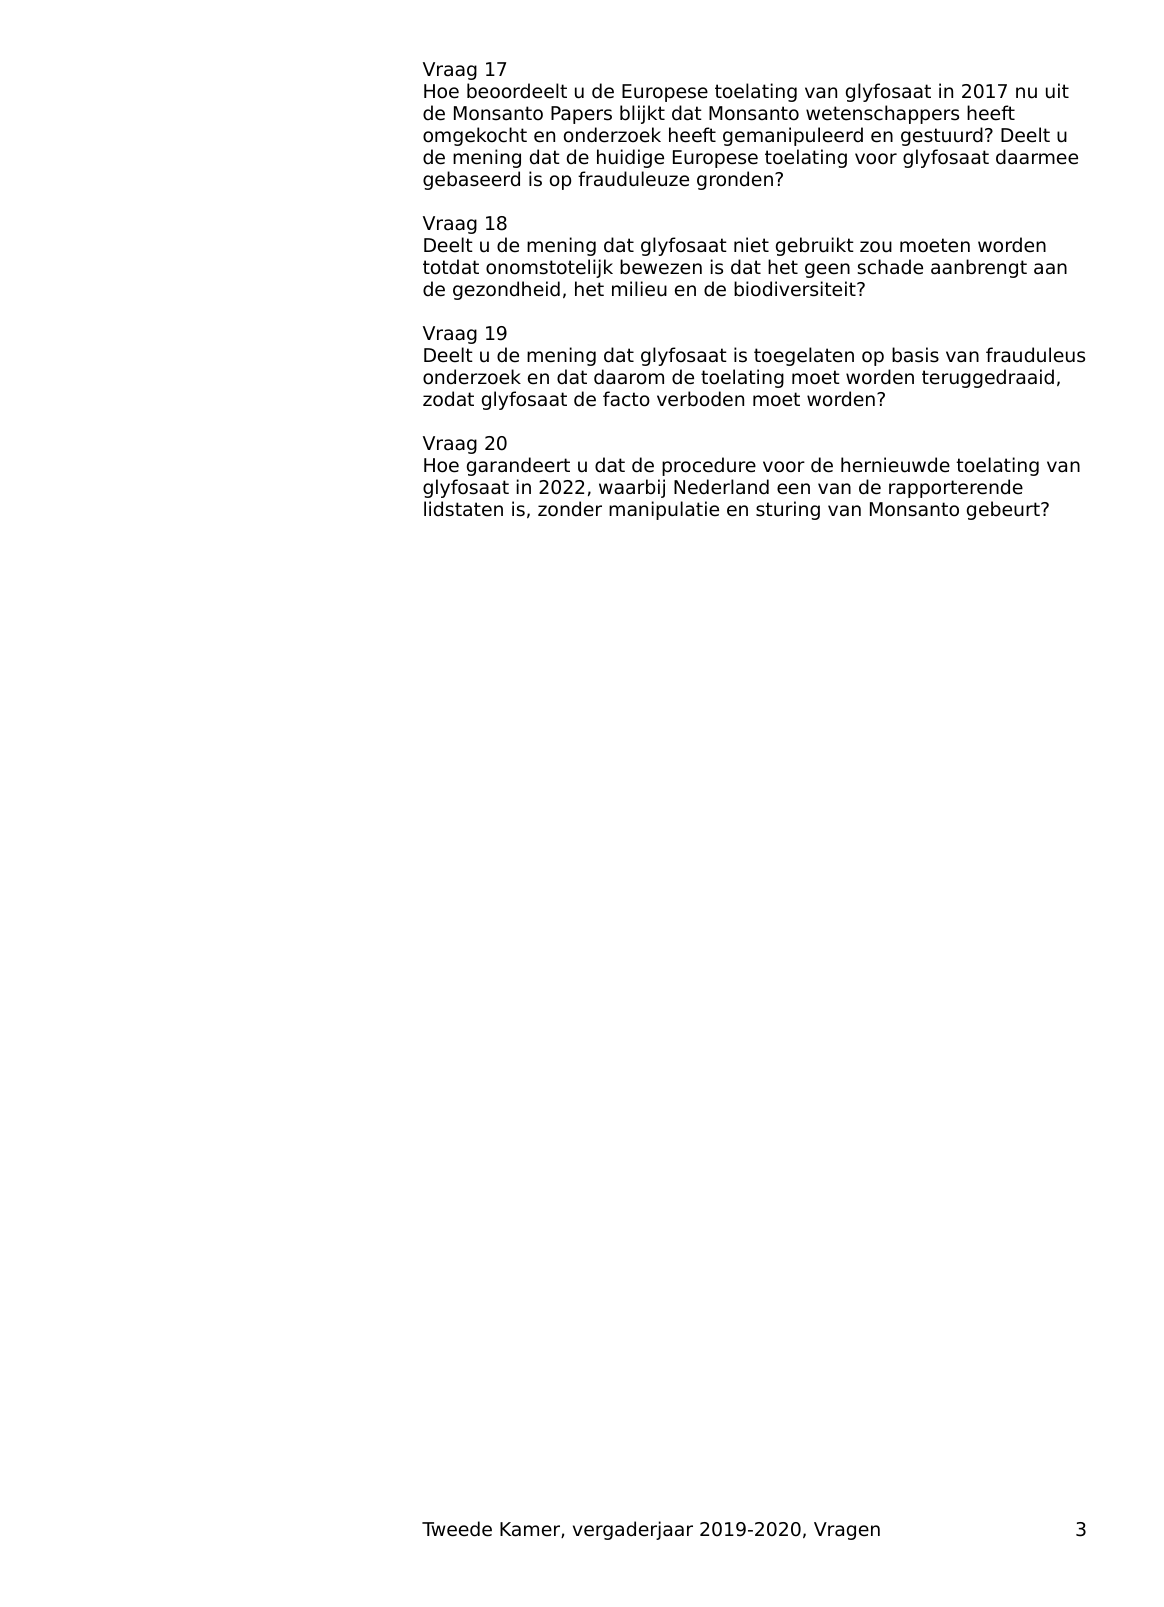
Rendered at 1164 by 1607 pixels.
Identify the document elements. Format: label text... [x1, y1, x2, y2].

text Deelt u de mening dat glyfosaat is toegelaten op basis van frauduleus onderzoek en dat daarom de toelating moet worden teruggedraaid, zodat glyfosaat de facto verboden moet worden? [422, 345, 1087, 411]
text Vraag 20 [422, 433, 1087, 455]
text Deelt u de mening dat glyfosaat niet gebruikt zou moeten worden totdat onomstotelijk bewezen is dat het geen schade aanbrengt aan de gezondheid, het milieu en de biodiversiteit? [422, 235, 1087, 301]
text Vraag 18 [422, 213, 1087, 235]
text Vraag 19 [422, 323, 1087, 345]
text Hoe garandeert u dat de procedure voor de hernieuwde toelating van glyfosaat in 2022, waarbij Nederland een van de rapporterende lidstaten is, zonder manipulatie en sturing van Monsanto gebeurt? [422, 455, 1087, 521]
text Vraag 17 [422, 59, 1087, 81]
text Hoe beoordeelt u de Europese toelating van glyfosaat in 2017 nu uit de Monsanto Papers blijkt dat Monsanto wetenschappers heeft omgekocht en onderzoek heeft gemanipuleerd en gestuurd? Deelt u de mening dat de huidige Europese toelating voor glyfosaat daarmee gebaseerd is op frauduleuze gronden? [422, 81, 1087, 191]
